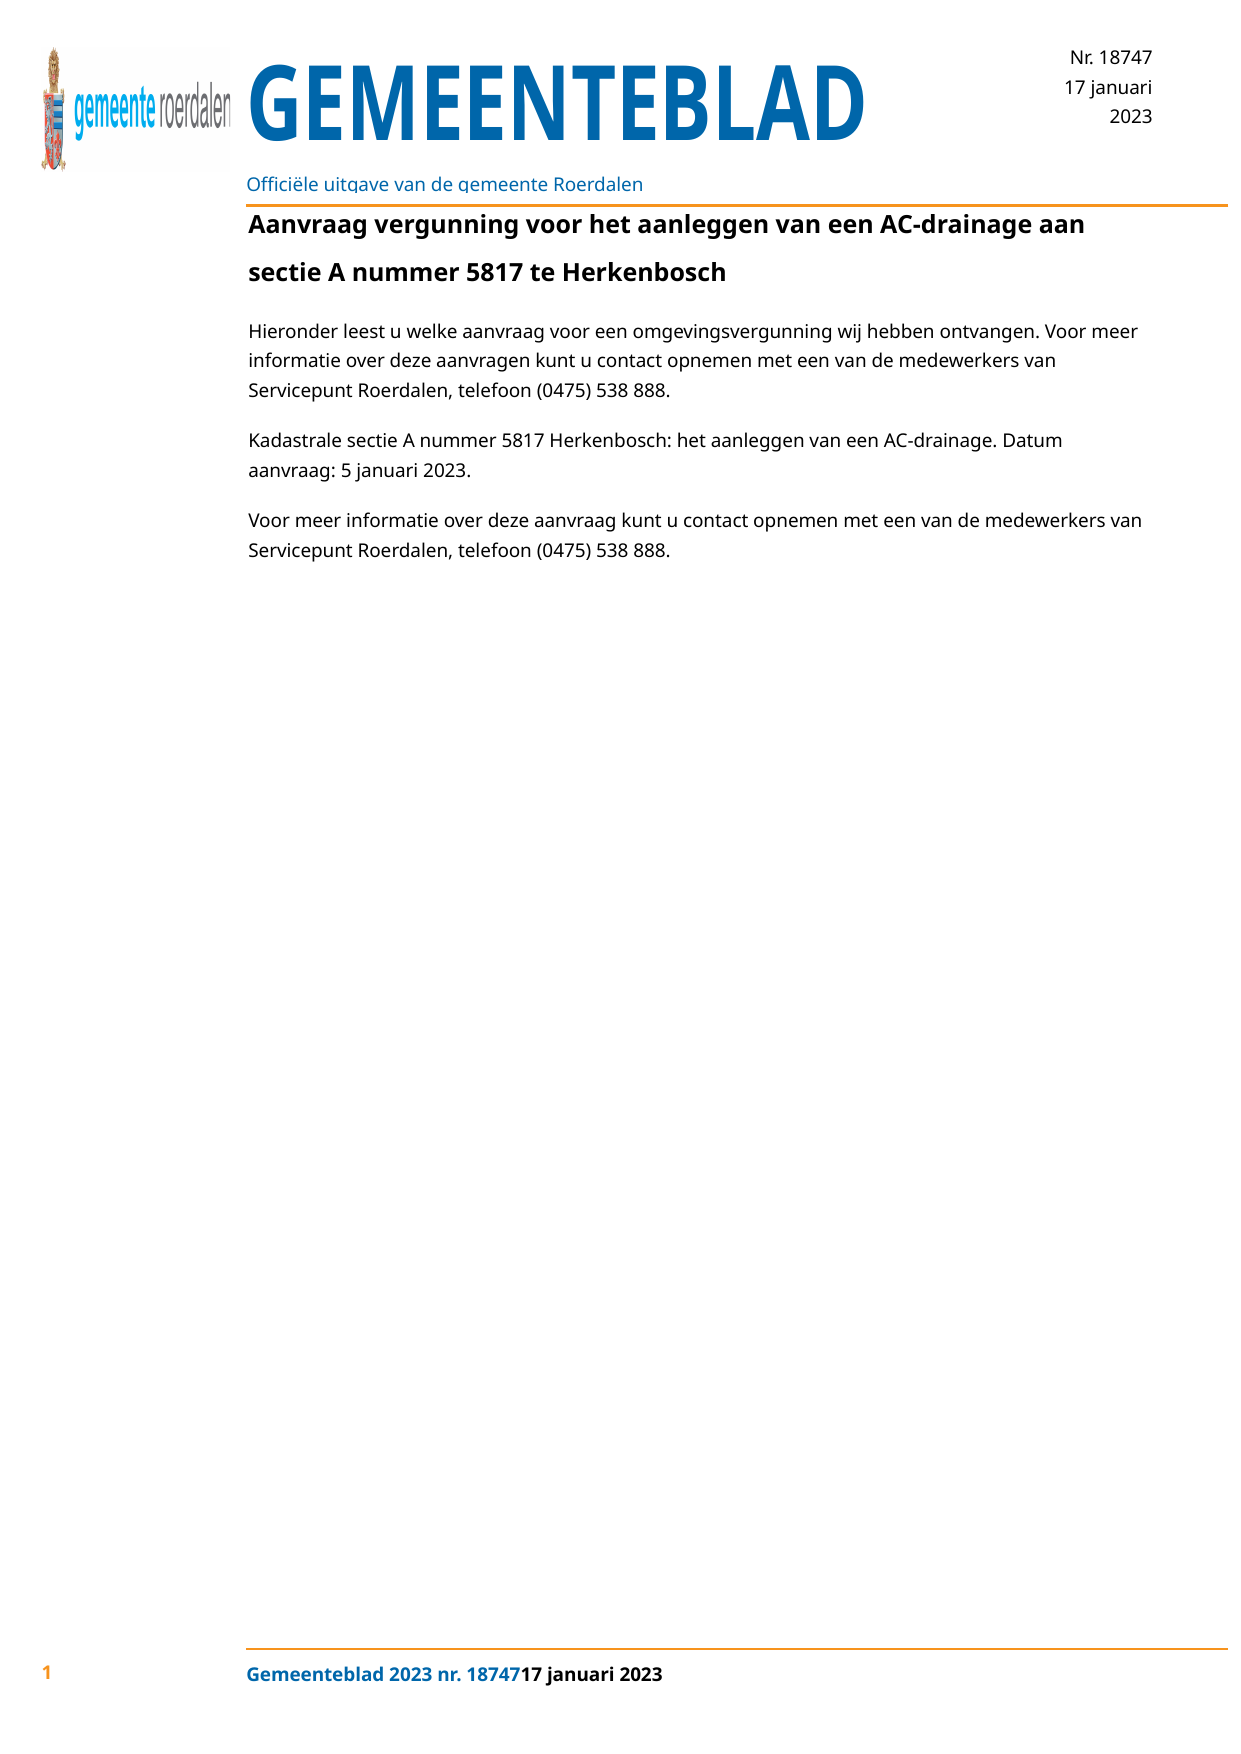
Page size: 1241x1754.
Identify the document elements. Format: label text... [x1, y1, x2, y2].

text Voor meer informatie over deze aanvraag kunt u contact opnemen met een van de medewerkers van Servicepunt Roerdalen, telefoon (0475) 538 888. [248, 507, 1152, 563]
text Kadastrale sectie A nummer 5817 Herkenbosch: het aanleggen van een AC-drainage. Datum aanvraag: 5 januari 2023. [248, 427, 1152, 483]
text Aanvraag vergunning voor het aanleggen van een AC-drainage aan sectie A nummer 5817 te Herkenbosch [248, 207, 1152, 288]
text Hieronder leest u welke aanvraag voor een omgevingsvergunning wij hebben ontvangen. Voor meer informatie over deze aanvragen kunt u contact opnemen met een van de medewerkers van Servicepunt Roerdalen, telefoon (0475) 538 888. [248, 318, 1152, 403]
picture [41, 47, 231, 172]
